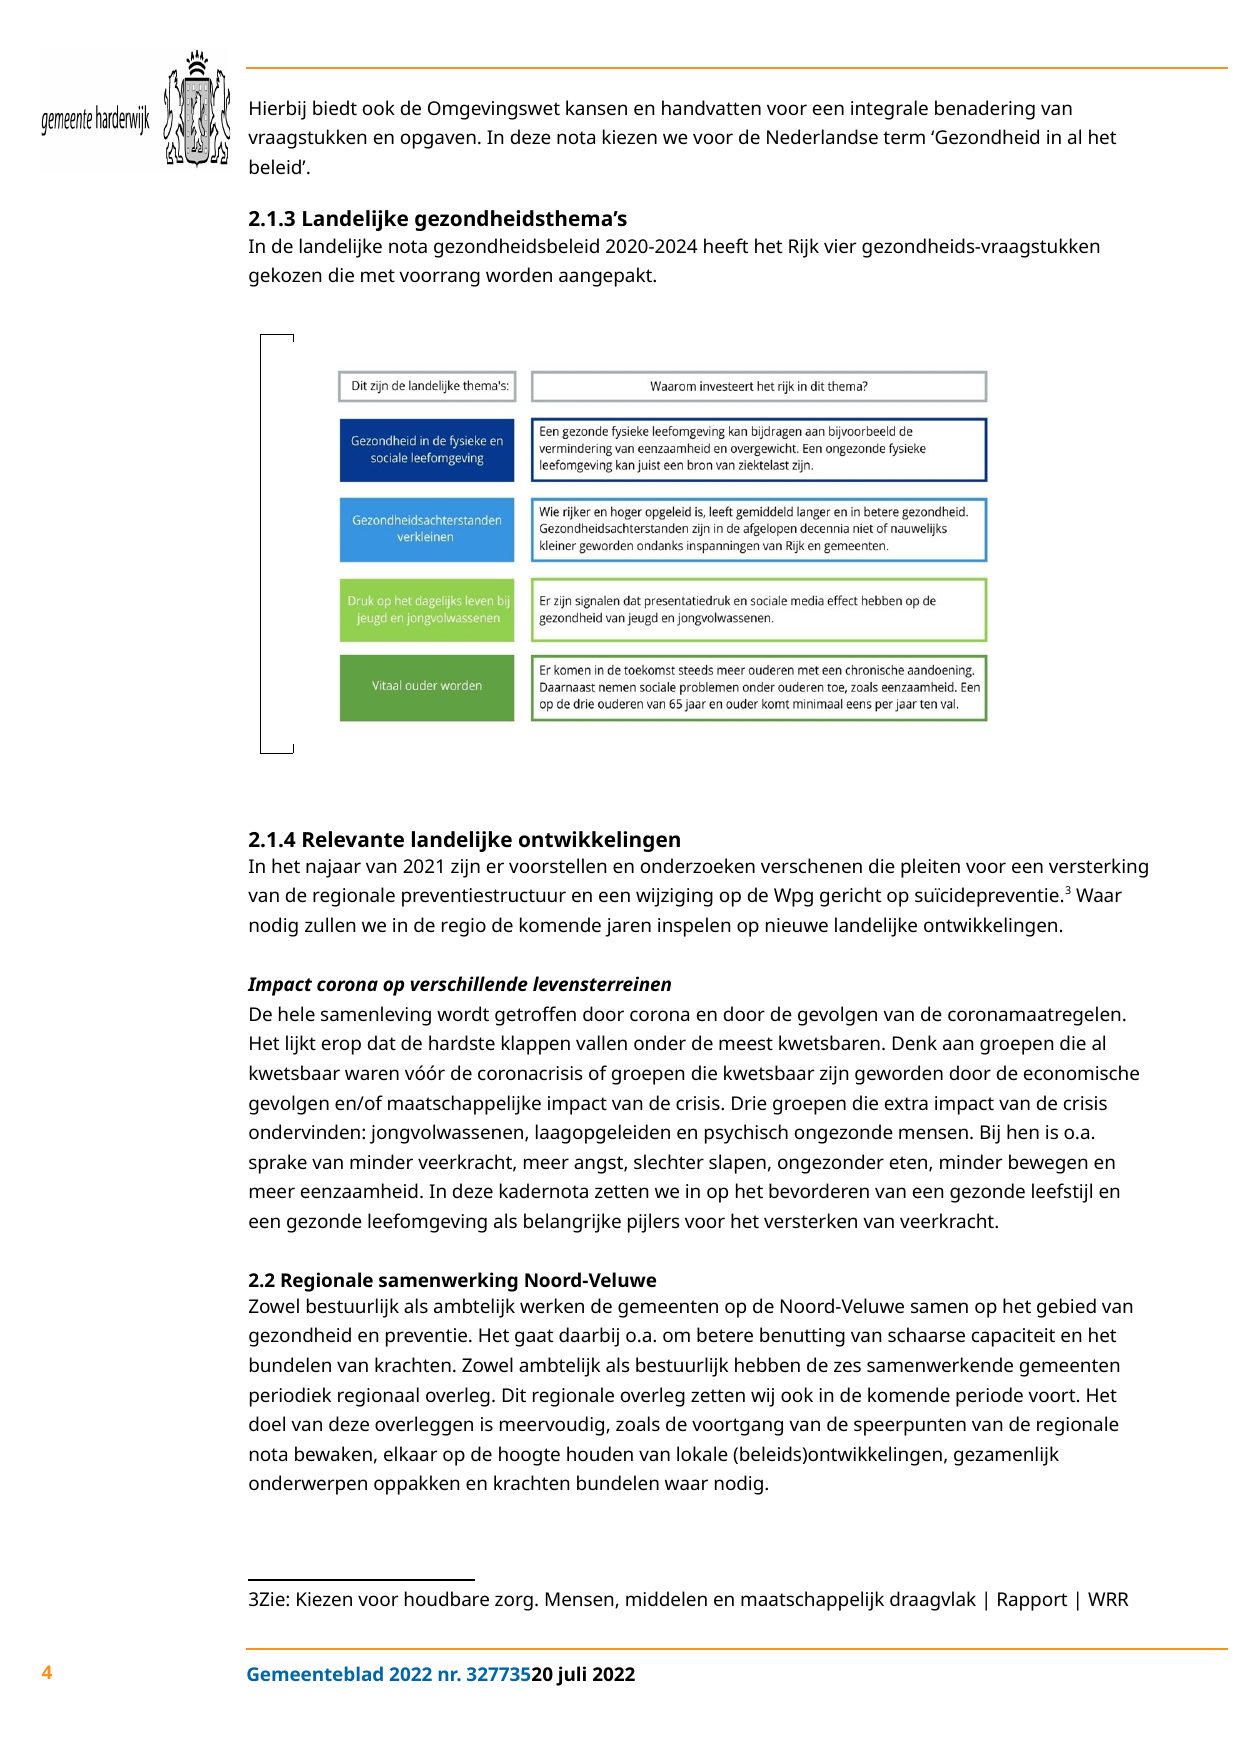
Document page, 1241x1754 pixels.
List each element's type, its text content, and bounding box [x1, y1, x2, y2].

text 2.1.3 Landelijke gezondheidsthema’s [248, 204, 1152, 233]
text De hele samenleving wordt getroffen door corona en door de gevolgen van de coronamaatregelen. Het lijkt erop dat de hardste klappen vallen onder de meest kwetsbaren. Denk aan groepen die al kwetsbaar waren vóór de coronacrisis of groepen die kwetsbaar zijn geworden door de economische gevolgen en/of maatschappelijke impact van de crisis. Drie groepen die extra impact van de crisis ondervinden: jongvolwassenen, laagopgeleiden en psychisch ongezonde mensen. Bij hen is o.a. sprake van minder veerkracht, meer angst, slechter slapen, ongezonder eten, minder bewegen en meer eenzaamheid. In deze kadernota zetten we in op het bevorderen van een gezonde leefstijl en een gezonde leefomgeving als belangrijke pijlers voor het versterken van veerkracht. [248, 1001, 1152, 1234]
text Zowel bestuurlijk als ambtelijk werken de gemeenten op de Noord-Veluwe samen op het gebied van gezondheid en preventie. Het gaat daarbij o.a. om betere benutting van schaarse capaciteit en het bundelen van krachten. Zowel ambtelijk als bestuurlijk hebben de zes samenwerkende gemeenten periodiek regionaal overleg. Dit regionale overleg zetten wij ook in de komende periode voort. Het doel van deze overleggen is meervoudig, zoals de voortgang van de speerpunten van de regionale nota bewaken, elkaar op de hoogte houden van lokale (beleids)ontwikkelingen, gezamenlijk onderwerpen oppakken en krachten bundelen waar nodig. [248, 1293, 1152, 1496]
text 2.1.4 Relevante landelijke ontwikkelingen [248, 825, 1152, 853]
text 2.2 Regionale samenwerking Noord-Veluwe [248, 1267, 1152, 1293]
text Zie: Kiezen voor houdbare zorg. Mensen, middelen en maatschappelijk draagvlak | Rapport | WRR [248, 1586, 1152, 1612]
picture [268, 342, 1037, 744]
text Impact corona op verschillende levensterreinen [248, 971, 1152, 997]
picture [41, 47, 231, 172]
text In het najaar van 2021 zijn er voorstellen en onderzoeken verschenen die pleiten voor een versterking van de regionale preventiestructuur en een wijziging op de Wpg gericht op suïcidepreventie. Waar nodig zullen we in de regio de komende jaren inspelen op nieuwe landelijke ontwikkelingen. [248, 853, 1152, 938]
text Hierbij biedt ook de Omgevingswet kansen en handvatten voor een integrale benadering van vraagstukken en opgaven. In deze nota kiezen we voor de Nederlandse term ‘Gezondheid in al het beleid’. [248, 95, 1152, 180]
text In de landelijke nota gezondheidsbeleid 2020-2024 heeft het Rijk vier gezondheids-vraagstukken gekozen die met voorrang worden aangepakt. [248, 233, 1152, 288]
